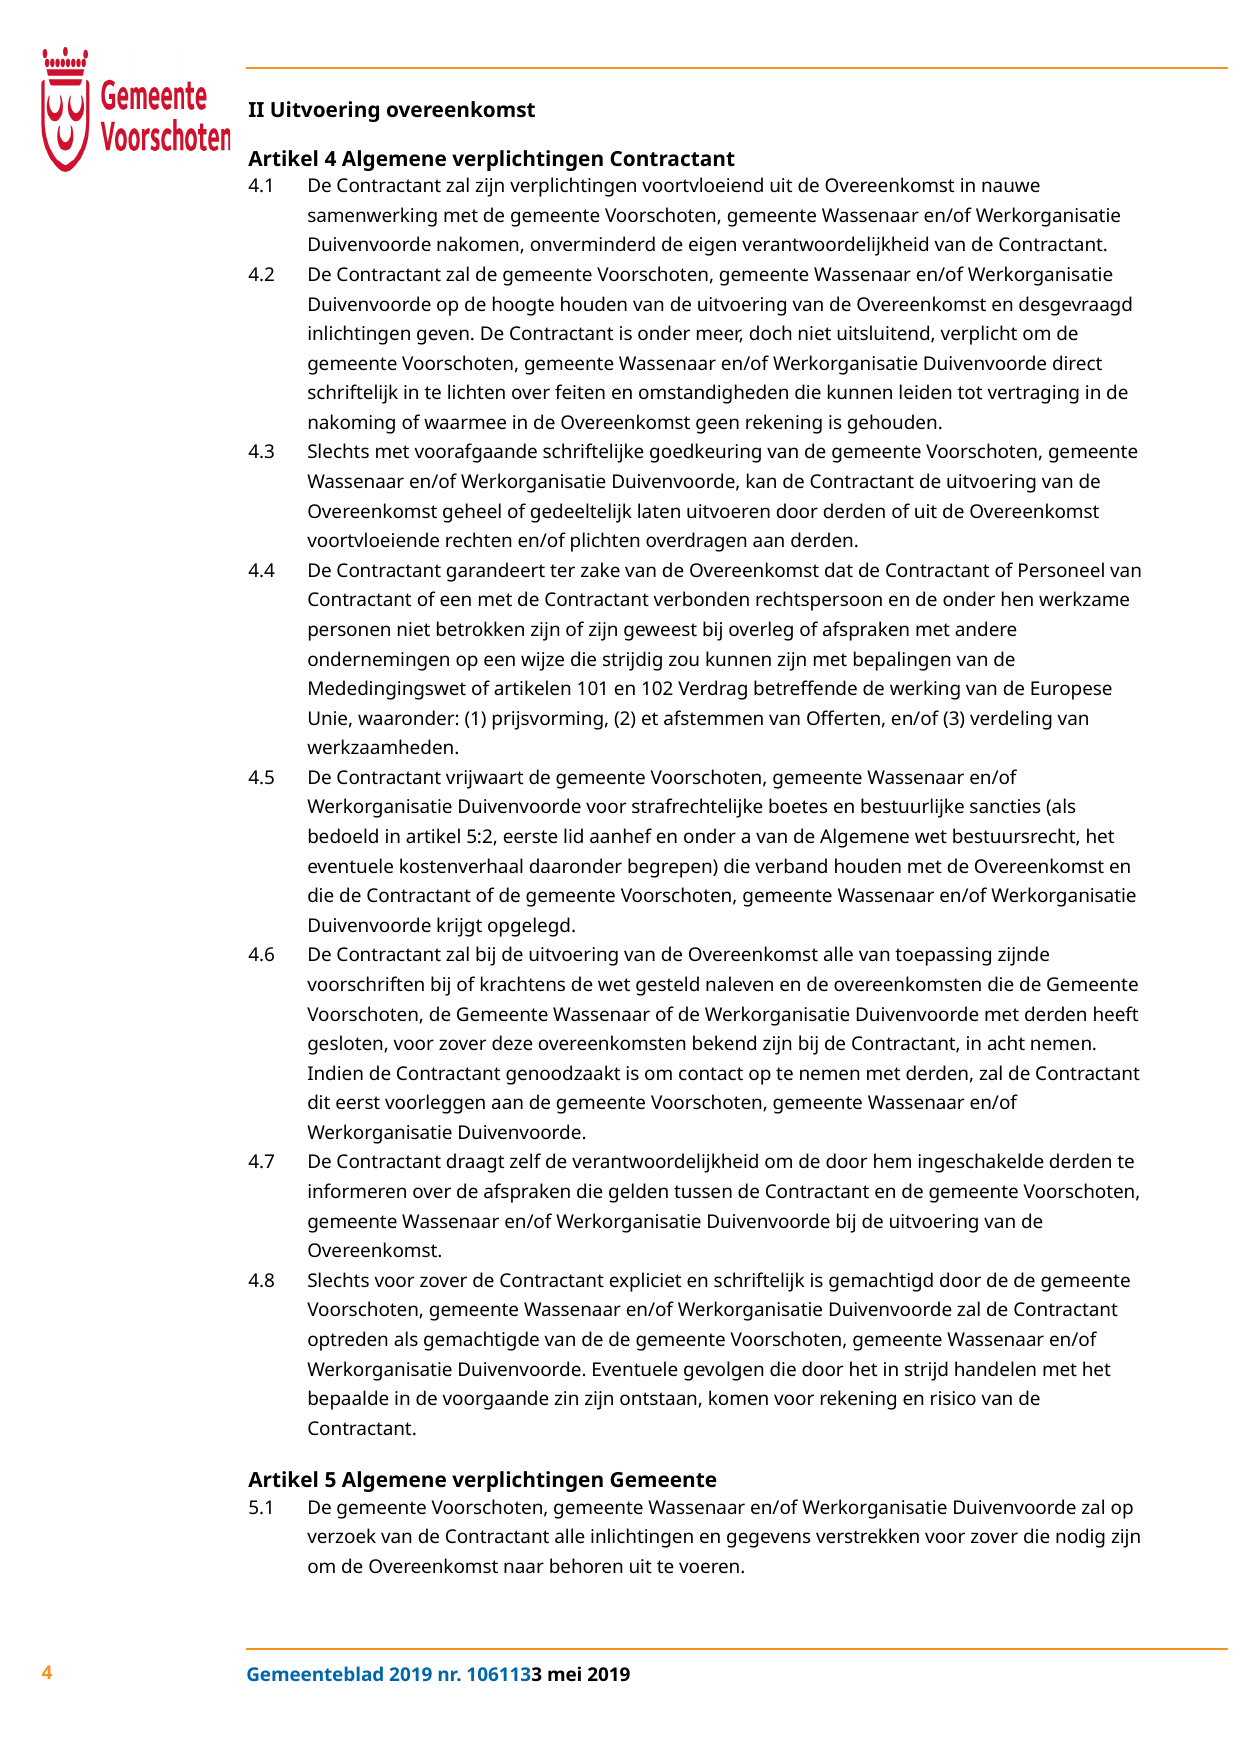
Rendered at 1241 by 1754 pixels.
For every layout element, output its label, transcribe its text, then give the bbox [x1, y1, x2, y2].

list De gemeente Voorschoten, gemeente Wassenaar en/of Werkorganisatie Duivenvoorde zal op verzoek van de Contractant alle inlichtingen en gegevens verstrekken voor zover die nodig zijn om de Overeenkomst naar behoren uit te voeren. [248, 1494, 1152, 1579]
list De Contractant vrijwaart de gemeente Voorschoten, gemeente Wassenaar en/of Werkorganisatie Duivenvoorde voor strafrechtelijke boetes en bestuurlijke sancties (als bedoeld in artikel 5:2, eerste lid aanhef en onder a van de Algemene wet bestuursrecht, het eventuele kostenverhaal daaronder begrepen) die verband houden met de Overeenkomst en die de Contractant of de gemeente Voorschoten, gemeente Wassenaar en/of Werkorganisatie Duivenvoorde krijgt opgelegd. [248, 764, 1152, 938]
picture [41, 47, 231, 172]
list De Contractant garandeert ter zake van de Overeenkomst dat de Contractant of Personeel van Contractant of een met de Contractant verbonden rechtspersoon en de onder hen werkzame personen niet betrokken zijn of zijn geweest bij overleg of afspraken met andere ondernemingen op een wijze die strijdig zou kunnen zijn met bepalingen van de Mededingingswet of artikelen 101 en 102 Verdrag betreffende de werking van de Europese Unie, waaronder: (1) prijsvorming, (2) et afstemmen van Offerten, en/of (3) verdeling van werkzaamheden. [248, 557, 1152, 760]
list De Contractant draagt zelf de verantwoordelijkheid om de door hem ingeschakelde derden te informeren over de afspraken die gelden tussen de Contractant en de gemeente Voorschoten, gemeente Wassenaar en/of Werkorganisatie Duivenvoorde bij de uitvoering van de Overeenkomst. [248, 1149, 1152, 1263]
list De Contractant zal bij de uitvoering van de Overeenkomst alle van toepassing zijnde voorschriften bij of krachtens de wet gesteld naleven en de overeenkomsten die de Gemeente Voorschoten, de Gemeente Wassenaar of de Werkorganisatie Duivenvoorde met derden heeft gesloten, voor zover deze overeenkomsten bekend zijn bij de Contractant, in acht nemen. Indien de Contractant genoodzaakt is om contact op te nemen met derden, zal de Contractant dit eerst voorleggen aan de gemeente Voorschoten, gemeente Wassenaar en/of Werkorganisatie Duivenvoorde. [248, 942, 1152, 1145]
list Slechts met voorafgaande schriftelijke goedkeuring van de gemeente Voorschoten, gemeente Wassenaar en/of Werkorganisatie Duivenvoorde, kan de Contractant de uitvoering van de Overeenkomst geheel of gedeeltelijk laten uitvoeren door derden of uit de Overeenkomst voortvloeiende rechten en/of plichten overdragen aan derden. [248, 439, 1152, 553]
list Slechts voor zover de Contractant expliciet en schriftelijk is gemachtigd door de de gemeente Voorschoten, gemeente Wassenaar en/of Werkorganisatie Duivenvoorde zal de Contractant optreden als gemachtigde van de de gemeente Voorschoten, gemeente Wassenaar en/of Werkorganisatie Duivenvoorde. Eventuele gevolgen die door het in strijd handelen met het bepaalde in de voorgaande zin zijn ontstaan, komen voor rekening en risico van de Contractant. [248, 1267, 1152, 1441]
list De Contractant zal zijn verplichtingen voortvloeiend uit de Overeenkomst in nauwe samenwerking met de gemeente Voorschoten, gemeente Wassenaar en/of Werkorganisatie Duivenvoorde nakomen, onverminderd de eigen verantwoordelijkheid van de Contractant. [248, 172, 1152, 257]
text Artikel 5 Algemene verplichtingen Gemeente [248, 1465, 1152, 1494]
text Artikel 4 Algemene verplichtingen Contractant [248, 144, 1152, 172]
list De Contractant zal de gemeente Voorschoten, gemeente Wassenaar en/of Werkorganisatie Duivenvoorde op de hoogte houden van de uitvoering van de Overeenkomst en desgevraagd inlichtingen geven. De Contractant is onder meer, doch niet uitsluitend, verplicht om de gemeente Voorschoten, gemeente Wassenaar en/of Werkorganisatie Duivenvoorde direct schriftelijk in te lichten over feiten en omstandigheden die kunnen leiden tot vertraging in de nakoming of waarmee in de Overeenkomst geen rekening is gehouden. [248, 261, 1152, 435]
text II Uitvoering overeenkomst [248, 95, 1152, 123]
